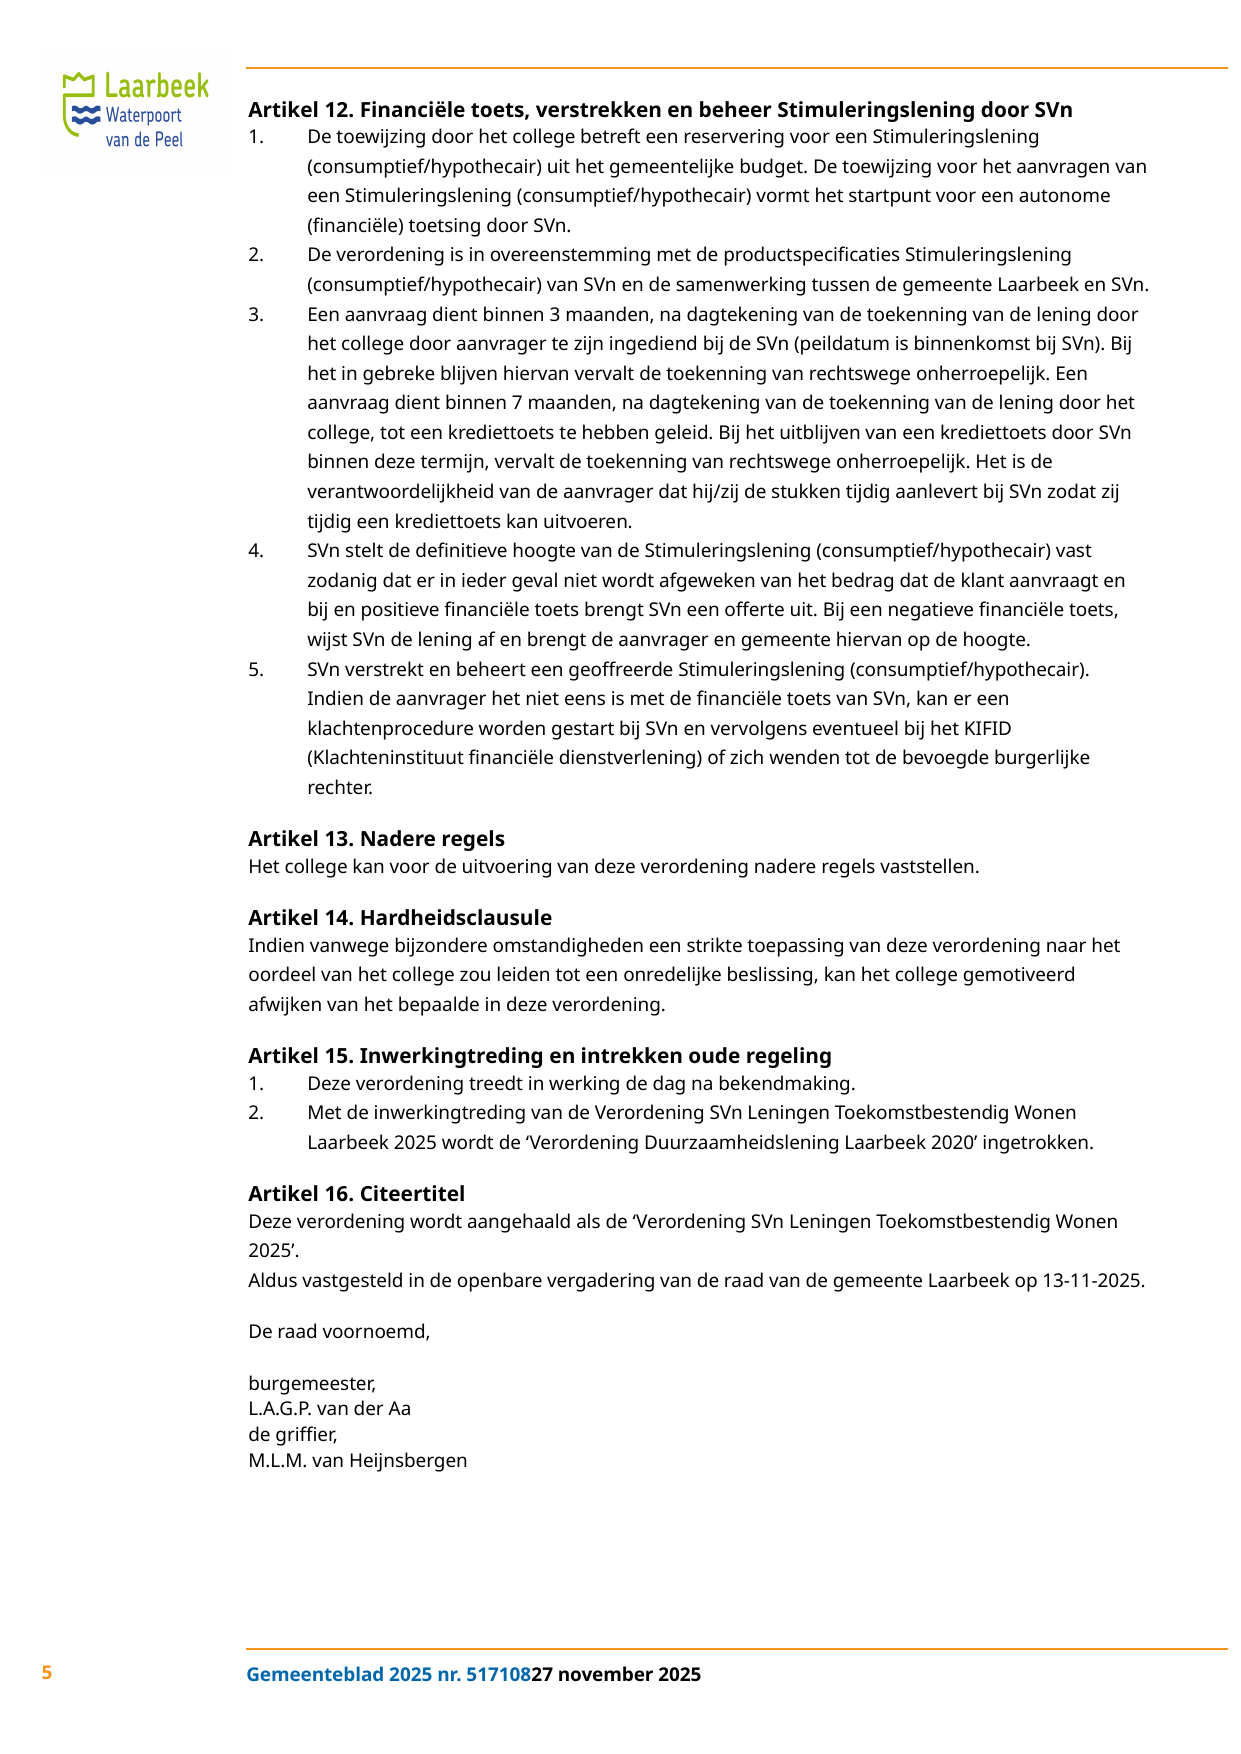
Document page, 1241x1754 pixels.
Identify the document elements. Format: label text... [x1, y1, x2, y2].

text Artikel 16. Citeertitel [248, 1179, 1152, 1208]
text Aldus vastgesteld in de openbare vergadering van de raad van de gemeente Laarbeek op 13-11-2025. [248, 1267, 1152, 1293]
text burgemeester, [248, 1370, 1152, 1396]
list De verordening is in overeenstemming met de productspecificaties Stimuleringslening (consumptief/hypothecair) van SVn en de samenwerking tussen de gemeente Laarbeek en SVn. [248, 242, 1152, 297]
list SVn stelt de definitieve hoogte van de Stimuleringslening (consumptief/hypothecair) vast zodanig dat er in ieder geval niet wordt afgeweken van het bedrag dat de klant aanvraagt en bij en positieve financiële toets brengt SVn een offerte uit. Bij een negatieve financiële toets, wijst SVn de lening af en brengt de aanvrager en gemeente hiervan op de hoogte. [248, 537, 1152, 652]
list Met de inwerkingtreding van de Verordening SVn Leningen Toekomstbestendig Wonen Laarbeek 2025 wordt de ‘Verordening Duurzaamheidslening Laarbeek 2020’ ingetrokken. [248, 1099, 1152, 1155]
text Het college kan voor de uitvoering van deze verordening nadere regels vaststellen. [248, 853, 1152, 879]
list De toewijzing door het college betreft een reservering voor een Stimuleringslening (consumptief/hypothecair) uit het gemeentelijke budget. De toewijzing voor het aanvragen van een Stimuleringslening (consumptief/hypothecair) vormt het startpunt voor een autonome (financiële) toetsing door SVn. [248, 123, 1152, 238]
text L.A.G.P. van der Aa [248, 1396, 1152, 1421]
list SVn verstrekt en beheert een geoffreerde Stimuleringslening (consumptief/hypothecair). Indien de aanvrager het niet eens is met de financiële toets van SVn, kan er een klachtenprocedure worden gestart bij SVn en vervolgens eventueel bij het KIFID (Klachteninstituut financiële dienstverlening) of zich wenden tot de bevoegde burgerlijke rechter. [248, 656, 1152, 800]
text Artikel 14. Hardheidsclausule [248, 903, 1152, 932]
text De raad voornoemd, [248, 1318, 1152, 1344]
picture [41, 47, 231, 172]
text de griffier, [248, 1421, 1152, 1447]
text Artikel 12. Financiële toets, verstrekken en beheer Stimuleringslening door SVn [248, 95, 1152, 123]
list Deze verordening treedt in werking de dag na bekendmaking. [248, 1070, 1152, 1096]
text Indien vanwege bijzondere omstandigheden een strikte toepassing van deze verordening naar het oordeel van het college zou leiden tot een onredelijke beslissing, kan het college gemotiveerd afwijken van het bepaalde in deze verordening. [248, 932, 1152, 1017]
text M.L.M. van Heijnsbergen [248, 1447, 1152, 1473]
list Een aanvraag dient binnen 3 maanden, na dagtekening van de toekenning van de lening door het college door aanvrager te zijn ingediend bij de SVn (peildatum is binnenkomst bij SVn). Bij het in gebreke blijven hiervan vervalt de toekenning van rechtswege onherroepelijk. Een aanvraag dient binnen 7 maanden, na dagtekening van de toekenning van de lening door het college, tot een krediettoets te hebben geleid. Bij het uitblijven van een krediettoets door SVn binnen deze termijn, vervalt de toekenning van rechtswege onherroepelijk. Het is de verantwoordelijkheid van de aanvrager dat hij/zij de stukken tijdig aanlevert bij SVn zodat zij tijdig een krediettoets kan uitvoeren. [248, 301, 1152, 533]
text Artikel 15. Inwerkingtreding en intrekken oude regeling [248, 1041, 1152, 1070]
text Artikel 13. Nadere regels [248, 824, 1152, 853]
text Deze verordening wordt aangehaald als de ‘Verordening SVn Leningen Toekomstbestendig Wonen 2025’. [248, 1208, 1152, 1263]
